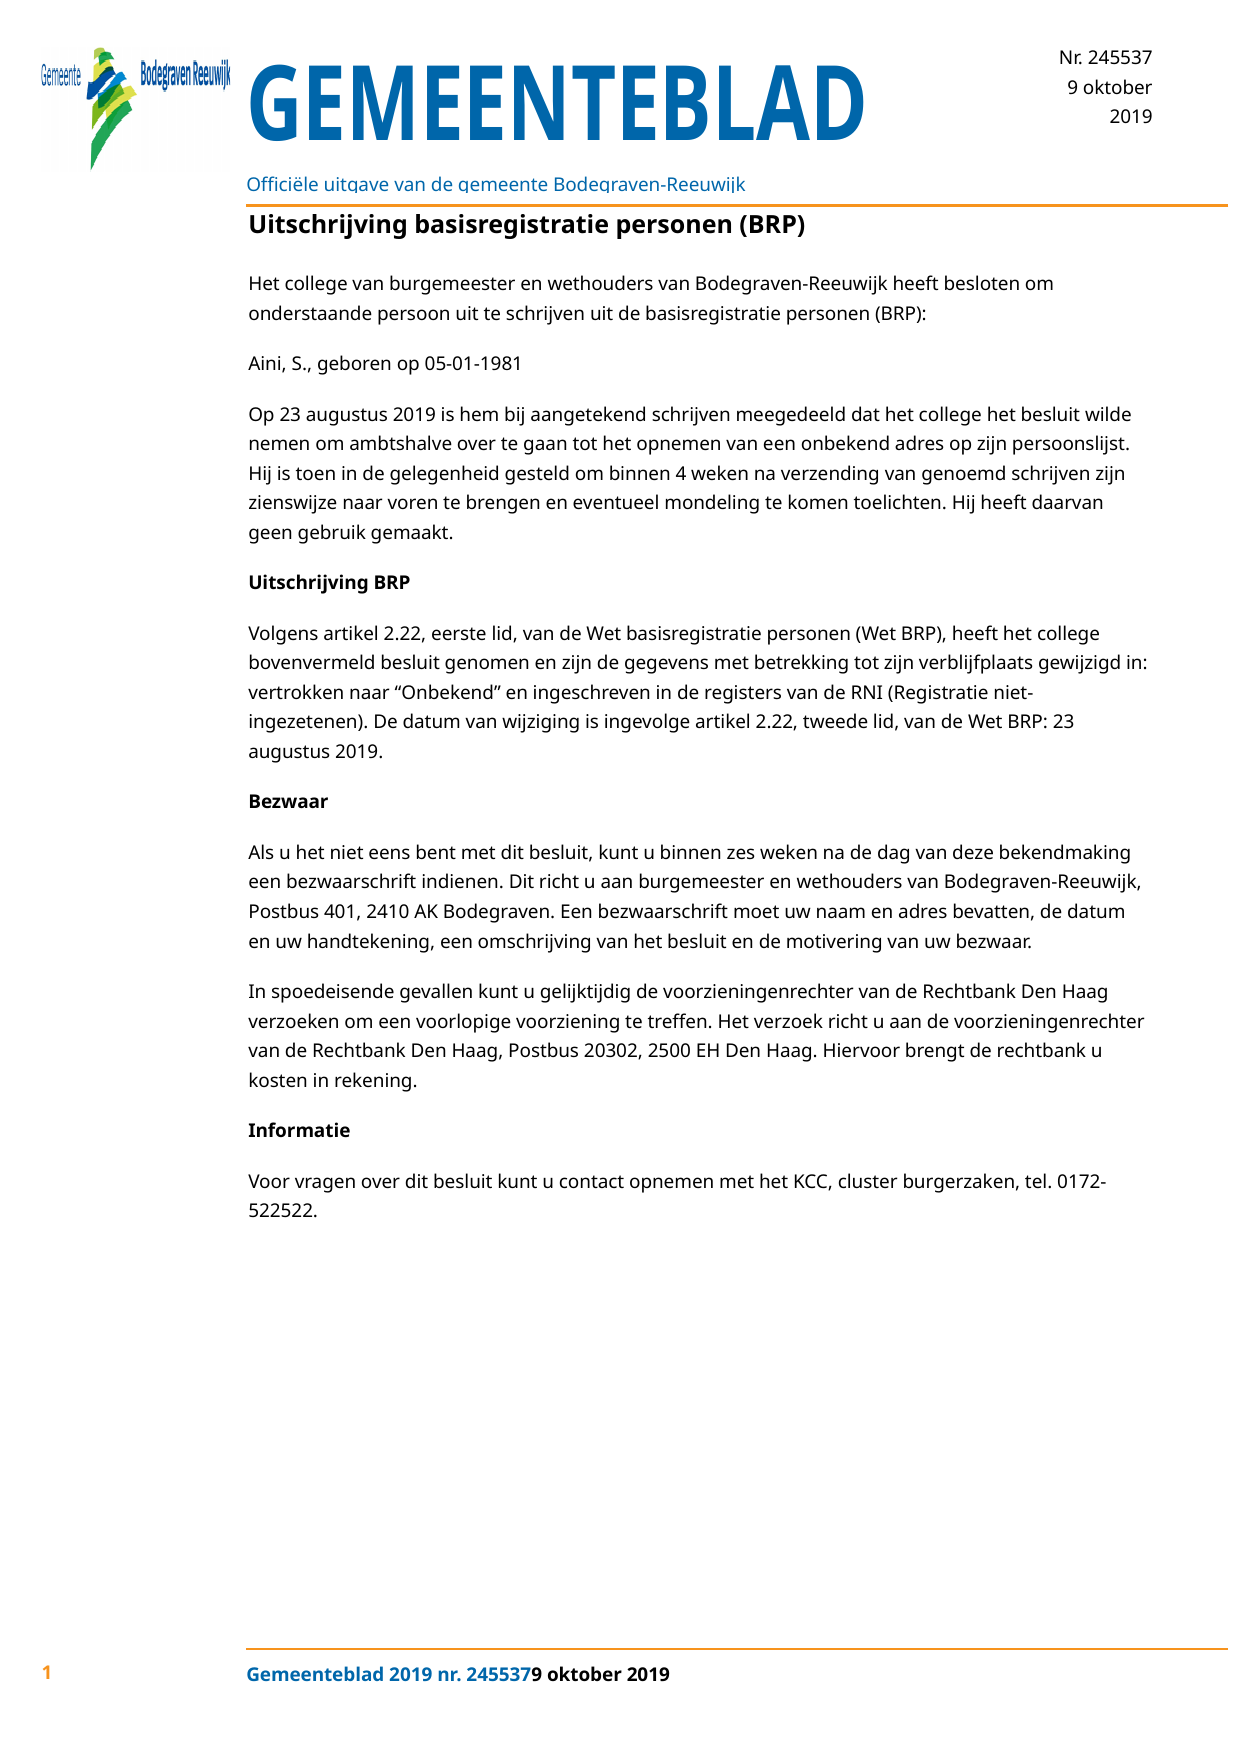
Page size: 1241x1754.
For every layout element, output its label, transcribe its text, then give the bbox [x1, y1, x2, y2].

text Uitschrijving basisregistratie personen (BRP) [248, 207, 1152, 241]
text Volgens artikel 2.22, eerste lid, van de Wet basisregistratie personen (Wet BRP), heeft het college bovenvermeld besluit genomen en zijn de gegevens met betrekking tot zijn verblijfplaats gewijzigd in: vertrokken naar “Onbekend” en ingeschreven in de registers van de RNI (Registratie niet-ingezetenen). De datum van wijziging is ingevolge artikel 2.22, tweede lid, van de Wet BRP: 23 augustus 2019. [248, 620, 1152, 764]
text Als u het niet eens bent met dit besluit, kunt u binnen zes weken na de dag van deze bekendmaking een bezwaarschrift indienen. Dit richt u aan burgemeester en wethouders van Bodegraven-Reeuwijk, Postbus 401, 2410 AK Bodegraven. Een bezwaarschrift moet uw naam en adres bevatten, de datum en uw handtekening, een omschrijving van het besluit en de motivering van uw bezwaar. [248, 839, 1152, 953]
text Aini, S., geboren op 05-01-1981 [248, 350, 1152, 376]
text Informatie [248, 1117, 1152, 1143]
text Op 23 augustus 2019 is hem bij aangetekend schrijven meegedeeld dat het college het besluit wilde nemen om ambtshalve over te gaan tot het opnemen van een onbekend adres op zijn persoonslijst. Hij is toen in de gelegenheid gesteld om binnen 4 weken na verzending van genoemd schrijven zijn zienswijze naar voren te brengen en eventueel mondeling te komen toelichten. Hij heeft daarvan geen gebruik gemaakt. [248, 401, 1152, 545]
text Voor vragen over dit besluit kunt u contact opnemen met het KCC, cluster burgerzaken, tel. 0172-522522. [248, 1168, 1152, 1223]
text Bezwaar [248, 789, 1152, 814]
picture [41, 47, 231, 172]
text Het college van burgemeester en wethouders van Bodegraven-Reeuwijk heeft besloten om onderstaande persoon uit te schrijven uit de basisregistratie personen (BRP): [248, 270, 1152, 326]
text In spoedeisende gevallen kunt u gelijktijdig de voorzieningenrechter van de Rechtbank Den Haag verzoeken om een voorlopige voorziening te treffen. Het verzoek richt u aan de voorzieningenrechter van de Rechtbank Den Haag, Postbus 20302, 2500 EH Den Haag. Hiervoor brengt de rechtbank u kosten in rekening. [248, 978, 1152, 1093]
text Uitschrijving BRP [248, 569, 1152, 595]
